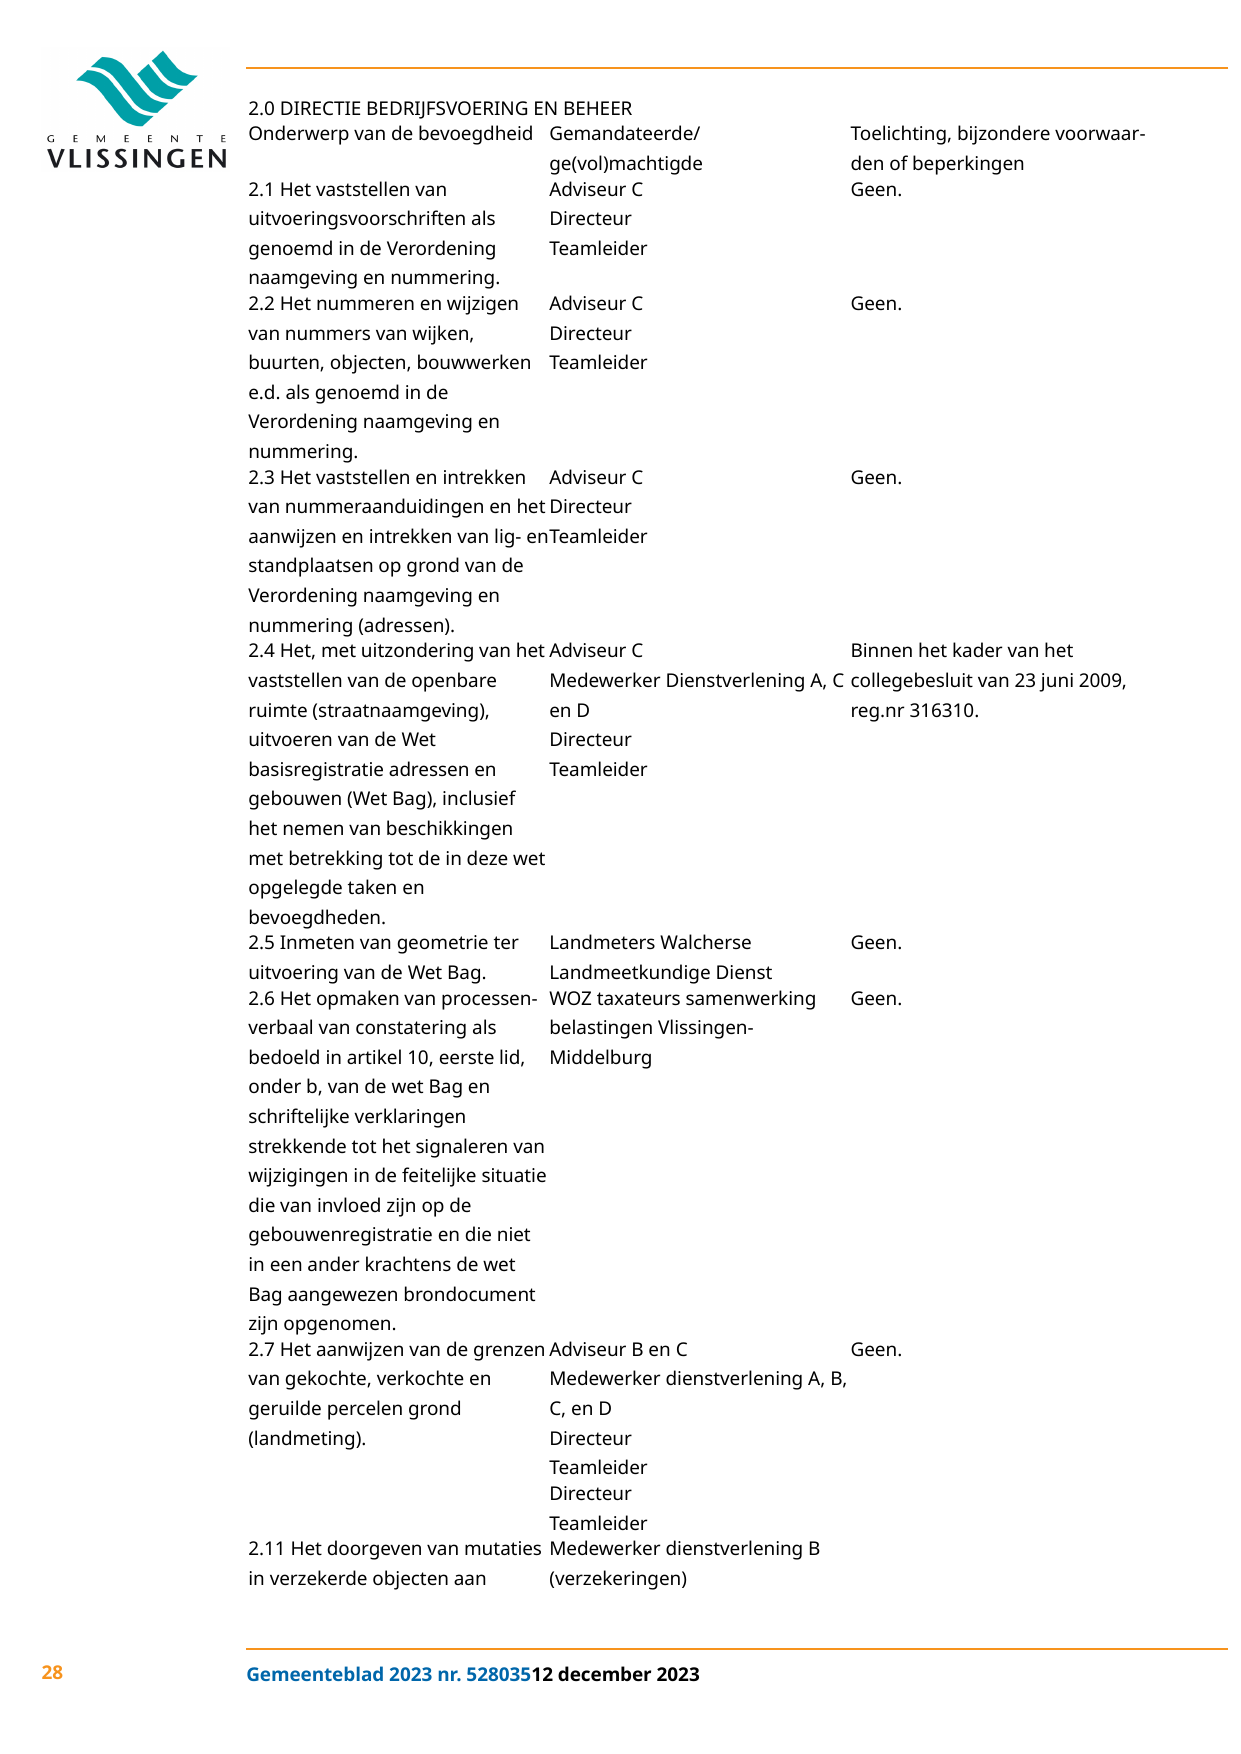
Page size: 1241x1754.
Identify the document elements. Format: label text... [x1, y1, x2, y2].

table_cell 2.2 Het nummeren en wijzigen van nummers van wijken, buurten, objecten, bouwwerken e.d. als genoemd in de Verordening naamgeving en nummering. [248, 290, 549, 464]
table_cell [850, 1480, 1152, 1535]
table_cell Adviseur C Medewerker Dienstverlening A, C en D Directeur Teamleider [549, 638, 850, 929]
table_cell Medewerker dienstverlening B (verzekeringen) [549, 1535, 850, 1591]
table_header 2.0 DIRECTIE BEDRIJFSVOERING EN BEHEER [248, 95, 1152, 121]
table_cell Geen. [850, 464, 1152, 638]
table_cell Adviseur B en C Medewerker dienstverlening A, B, C, en D Directeur Teamleider [549, 1336, 850, 1480]
picture [41, 47, 231, 172]
table_cell Landmeters Walcherse Landmeetkundige Dienst [549, 930, 850, 985]
table_cell 2.5 Inmeten van geometrie ter uitvoering van de Wet Bag. [248, 930, 549, 985]
table_cell Onderwerp van de bevoegdheid [248, 121, 549, 176]
table_cell 2.7 Het aanwijzen van de grenzen van gekochte, verkochte en geruilde percelen grond (landmeting). [248, 1336, 549, 1480]
table_cell 2.6 Het opmaken van processen-verbaal van constatering als bedoeld in artikel 10, eerste lid, onder b, van de wet Bag en schriftelijke verklaringen strekkende tot het signaleren van wijzigingen in de feitelijke situatie die van invloed zijn op de gebouwenregistratie en die niet in een ander krachtens de wet Bag aangewezen brondocument zijn opgenomen. [248, 985, 549, 1336]
table_cell Geen. [850, 1336, 1152, 1480]
table_cell 2.3 Het vaststellen en intrekken van nummeraanduidingen en het aanwijzen en intrekken van lig- en standplaatsen op grond van de Verordening naamgeving en nummering (adressen). [248, 464, 549, 638]
table_cell [248, 1480, 549, 1535]
table_cell Geen. [850, 290, 1152, 464]
table_cell Gemandateerde/ ge(vol)machtigde [549, 121, 850, 176]
table_cell Directeur Teamleider [549, 1480, 850, 1535]
table_cell Geen. [850, 176, 1152, 290]
table_cell 2.1 Het vaststellen van uitvoeringsvoorschriften als genoemd in de Verordening naamgeving en nummering. [248, 176, 549, 290]
table_cell Adviseur C Directeur Teamleider [549, 176, 850, 290]
table_cell [850, 1535, 1152, 1591]
table_cell Toelichting, bijzondere voorwaar­den of beperkingen [850, 121, 1152, 176]
table_cell 2.11 Het doorgeven van mutaties in verzekerde objecten aan [248, 1535, 549, 1591]
table_cell Adviseur C Directeur Teamleider [549, 464, 850, 638]
table_cell Adviseur C Directeur Teamleider [549, 290, 850, 464]
table_cell Geen. [850, 930, 1152, 985]
table_cell Geen. [850, 985, 1152, 1336]
table_cell Binnen het kader van het collegebesluit van 23 juni 2009, reg.nr 316310. [850, 638, 1152, 929]
table_cell 2.4 Het, met uitzondering van het vaststellen van de openbare ruimte (straatnaamgeving), uitvoeren van de Wet basisregistratie adressen en gebouwen (Wet Bag), inclusief het nemen van beschikkingen met betrekking tot de in deze wet opgelegde taken en bevoegdheden. [248, 638, 549, 929]
table_cell WOZ taxateurs samenwerking belastingen Vlissingen-Middelburg [549, 985, 850, 1336]
